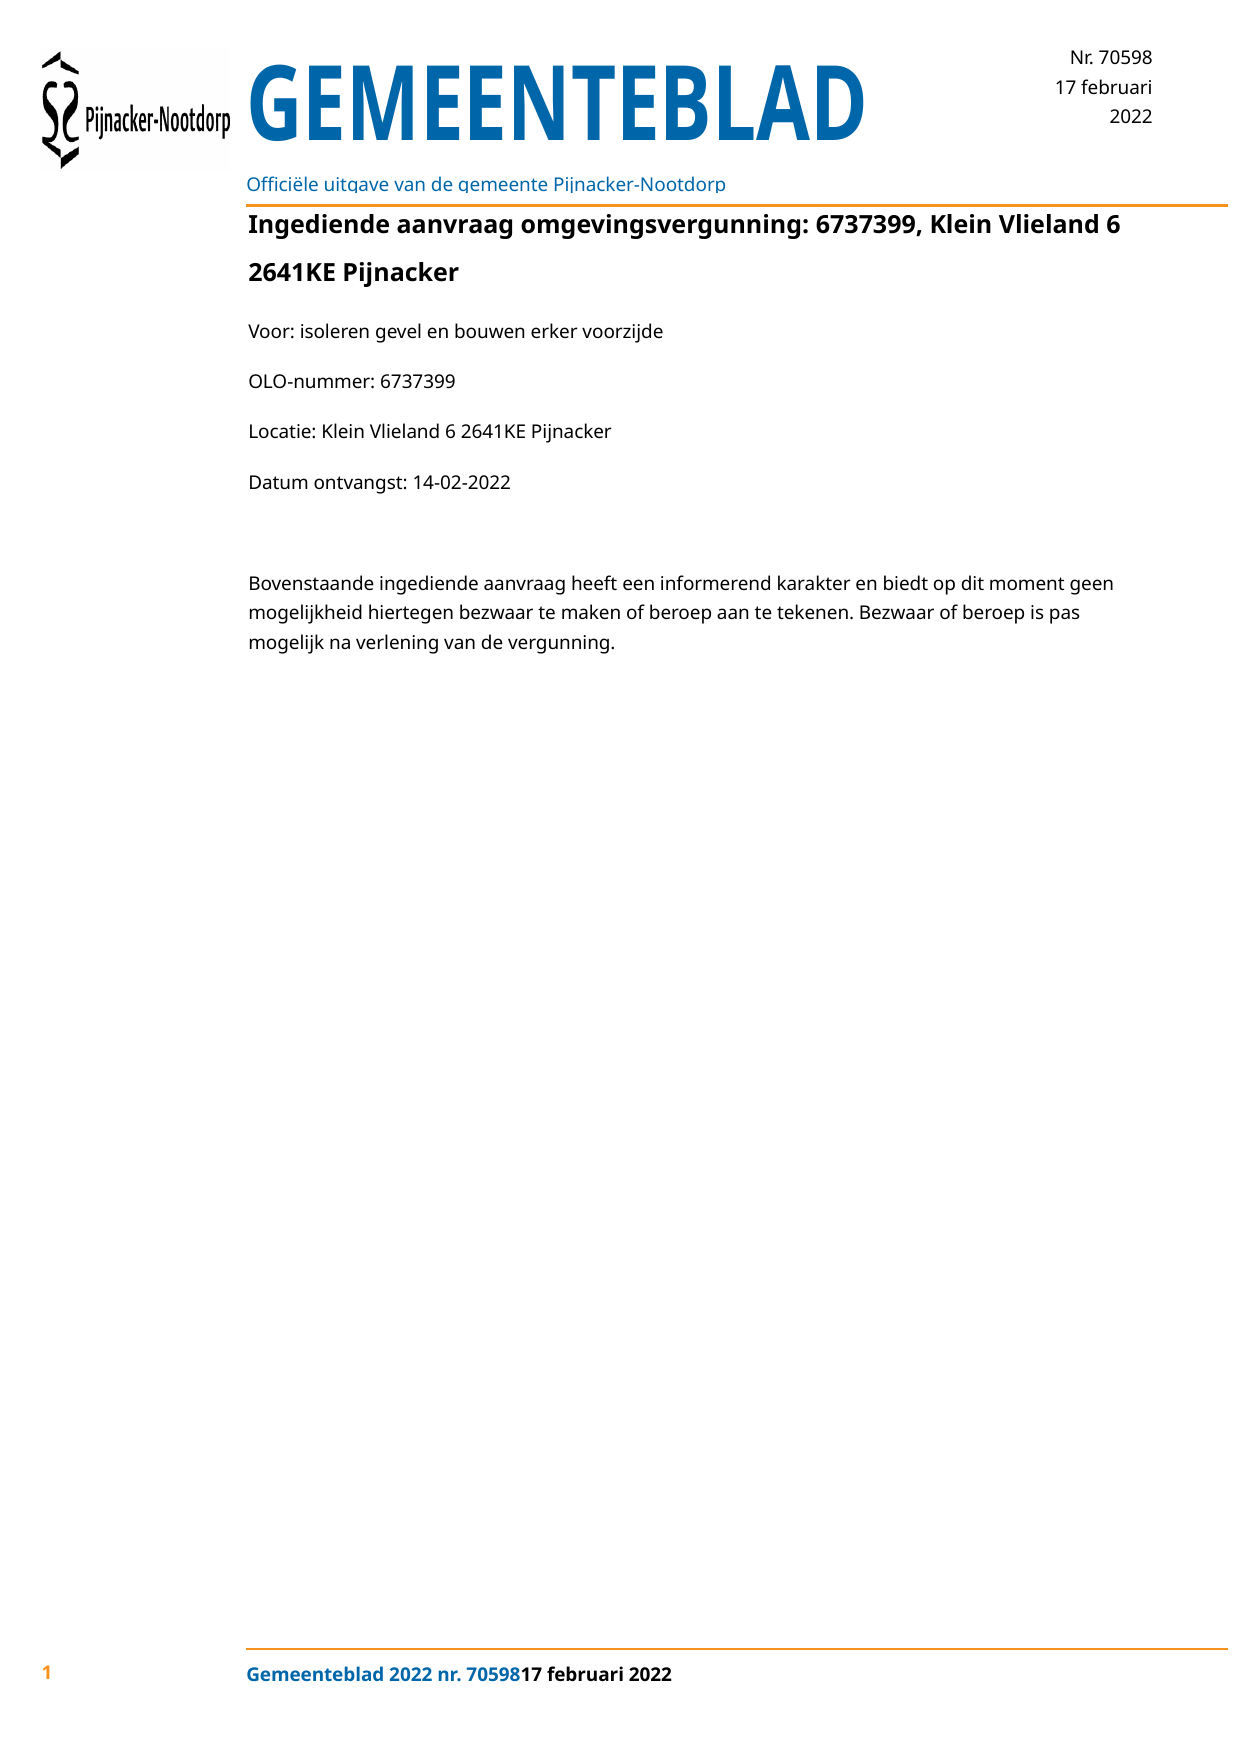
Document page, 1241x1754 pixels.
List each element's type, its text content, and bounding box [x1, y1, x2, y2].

text Datum ontvangst: 14-02-2022 [248, 469, 1152, 495]
text Ingediende aanvraag omgevingsvergunning: 6737399, Klein Vlieland 6 2641KE Pijnacker [248, 207, 1152, 288]
picture [41, 47, 231, 172]
text Voor: isoleren gevel en bouwen erker voorzijde [248, 318, 1152, 344]
text Locatie: Klein Vlieland 6 2641KE Pijnacker [248, 419, 1152, 444]
text Bovenstaande ingediende aanvraag heeft een informerend karakter en biedt op dit moment geen mogelijkheid hiertegen bezwaar te maken of beroep aan te tekenen. Bezwaar of beroep is pas mogelijk na verlening van de vergunning. [248, 570, 1152, 655]
text OLO-nummer: 6737399 [248, 368, 1152, 394]
